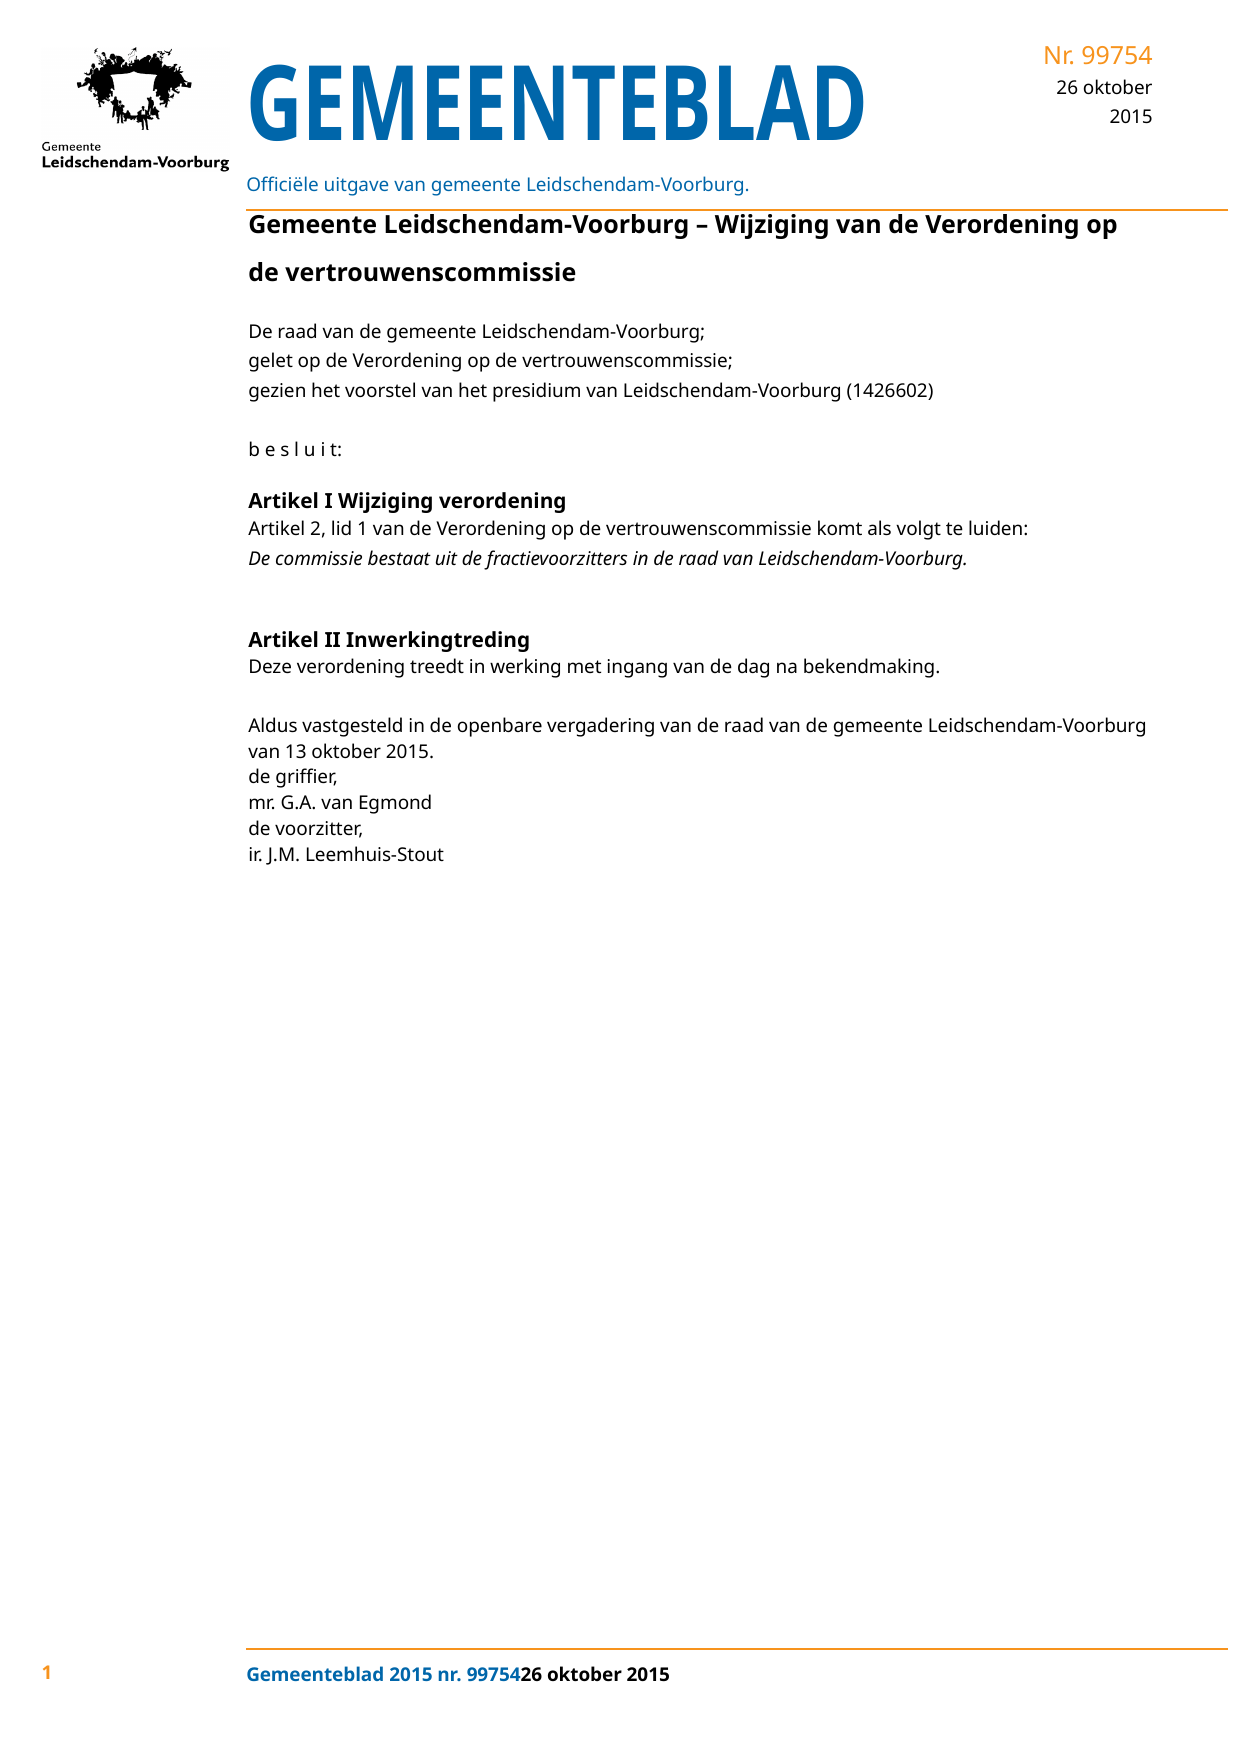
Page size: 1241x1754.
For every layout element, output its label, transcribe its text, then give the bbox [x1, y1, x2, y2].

text De raad van de gemeente Leidschendam-Voorburg; [248, 318, 1152, 344]
text Gemeente Leidschendam-Voorburg – Wijziging van de Verordening op de vertrouwenscommissie [248, 211, 1152, 288]
text b e s l u i t: [248, 436, 1152, 462]
text de voorzitter, [248, 815, 1152, 841]
text Artikel II Inwerkingtreding [248, 625, 1152, 653]
text gelet op de Verordening op de vertrouwenscommissie; [248, 347, 1152, 373]
text Artikel 2, lid 1 van de Verordening op de vertrouwenscommissie komt als volgt te luiden: [248, 515, 1152, 541]
text de griffier, [248, 764, 1152, 789]
picture [41, 47, 231, 172]
text mr. G.A. van Egmond [248, 789, 1152, 815]
text Aldus vastgesteld in de openbare vergadering van de raad van de gemeente Leidschendam-Voorburg van 13 oktober 2015. [248, 712, 1152, 764]
text gezien het voorstel van het presidium van Leidschendam-Voorburg (1426602) [248, 377, 1152, 403]
text ir. J.M. Leemhuis-Stout [248, 841, 1152, 867]
text Deze verordening treedt in werking met ingang van de dag na bekendmaking. [248, 653, 1152, 679]
text Artikel I Wijziging verordening [248, 487, 1152, 515]
text De commissie bestaat uit de fractievoorzitters in de raad van Leidschendam-Voorburg. [248, 545, 1152, 570]
